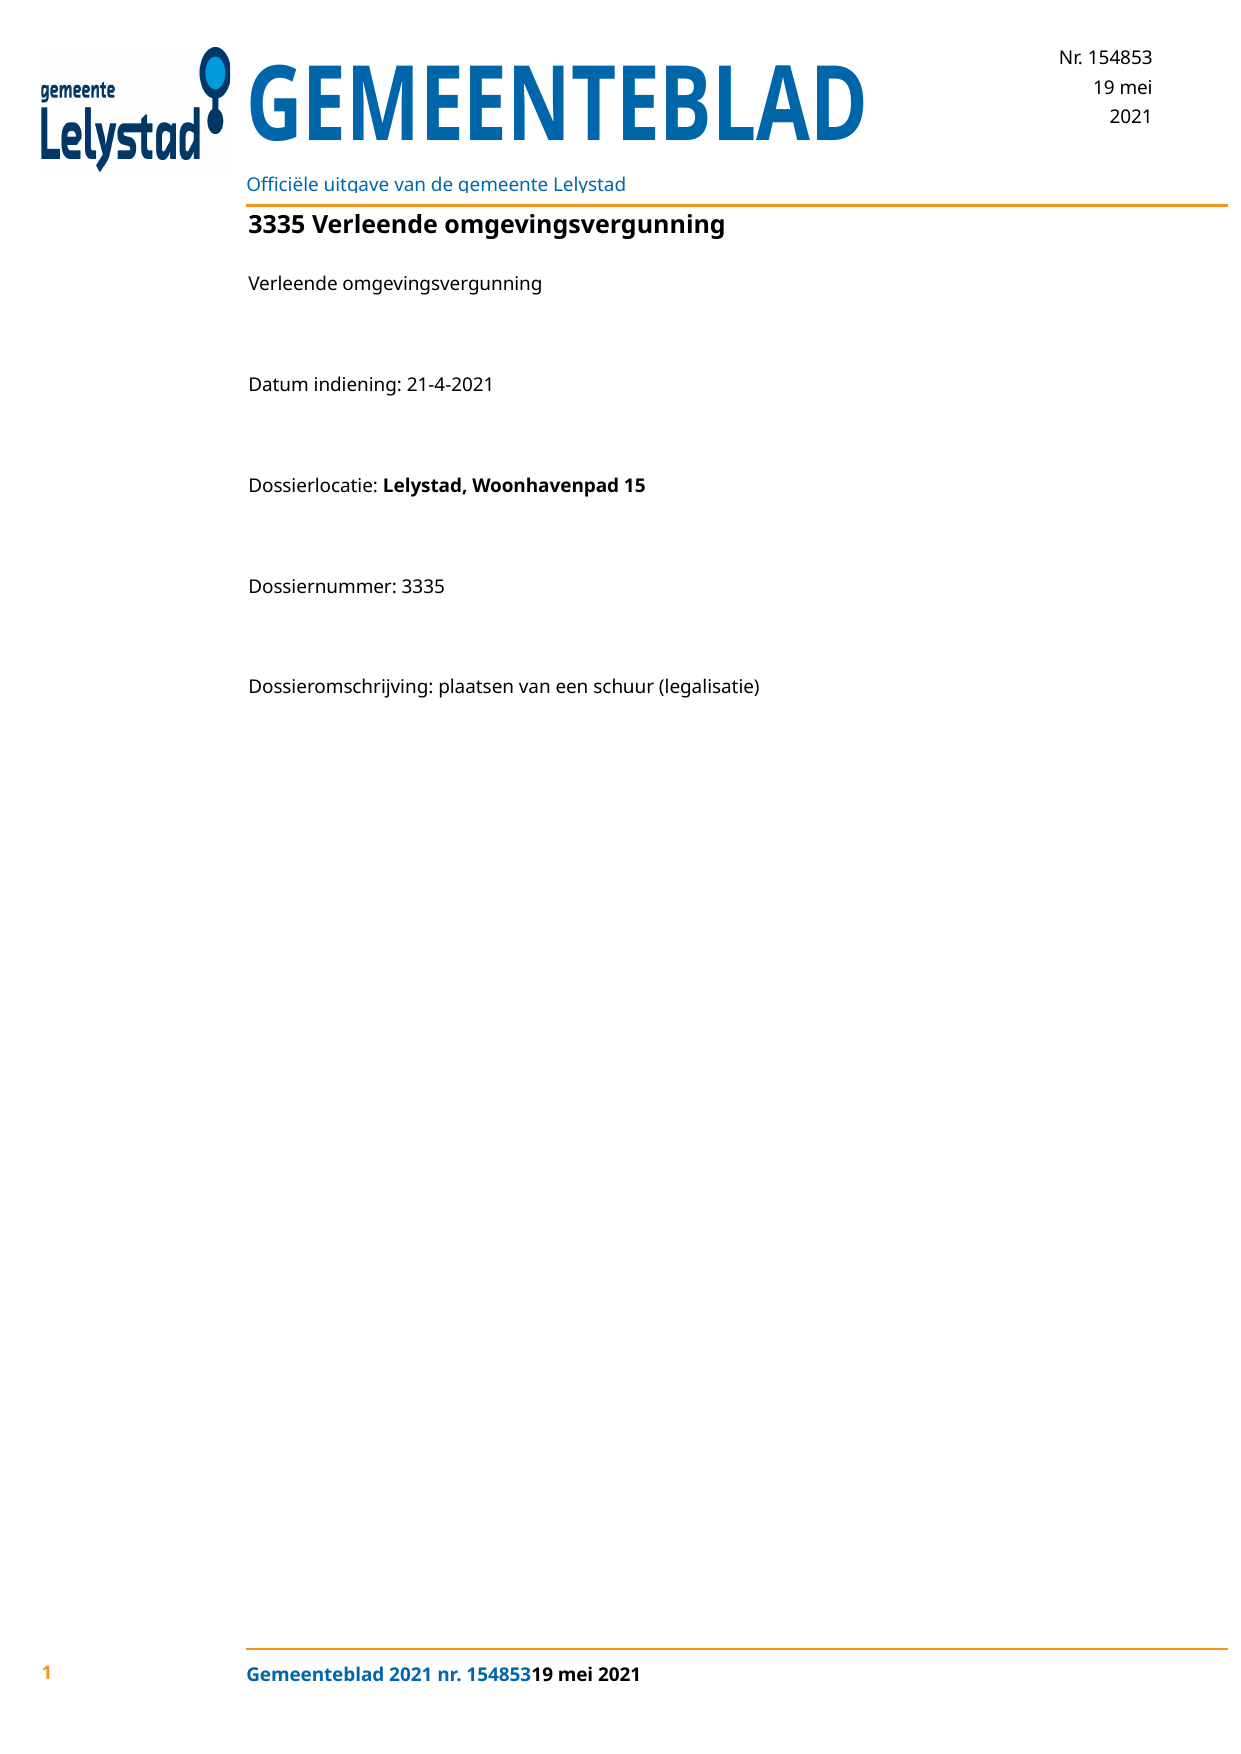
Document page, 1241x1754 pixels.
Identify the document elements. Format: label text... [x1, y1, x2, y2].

text Dossieromschrijving: plaatsen van een schuur (legalisatie) [248, 674, 1152, 699]
picture [41, 47, 231, 172]
text 3335 Verleende omgevingsvergunning [248, 207, 1152, 241]
text Verleende omgevingsvergunning [248, 270, 1152, 296]
text Datum indiening: 21-4-2021 [248, 371, 1152, 397]
text Dossiernummer: 3335 [248, 573, 1152, 598]
text Dossierlocatie: Lelystad, Woonhavenpad 15 [248, 472, 1152, 498]
